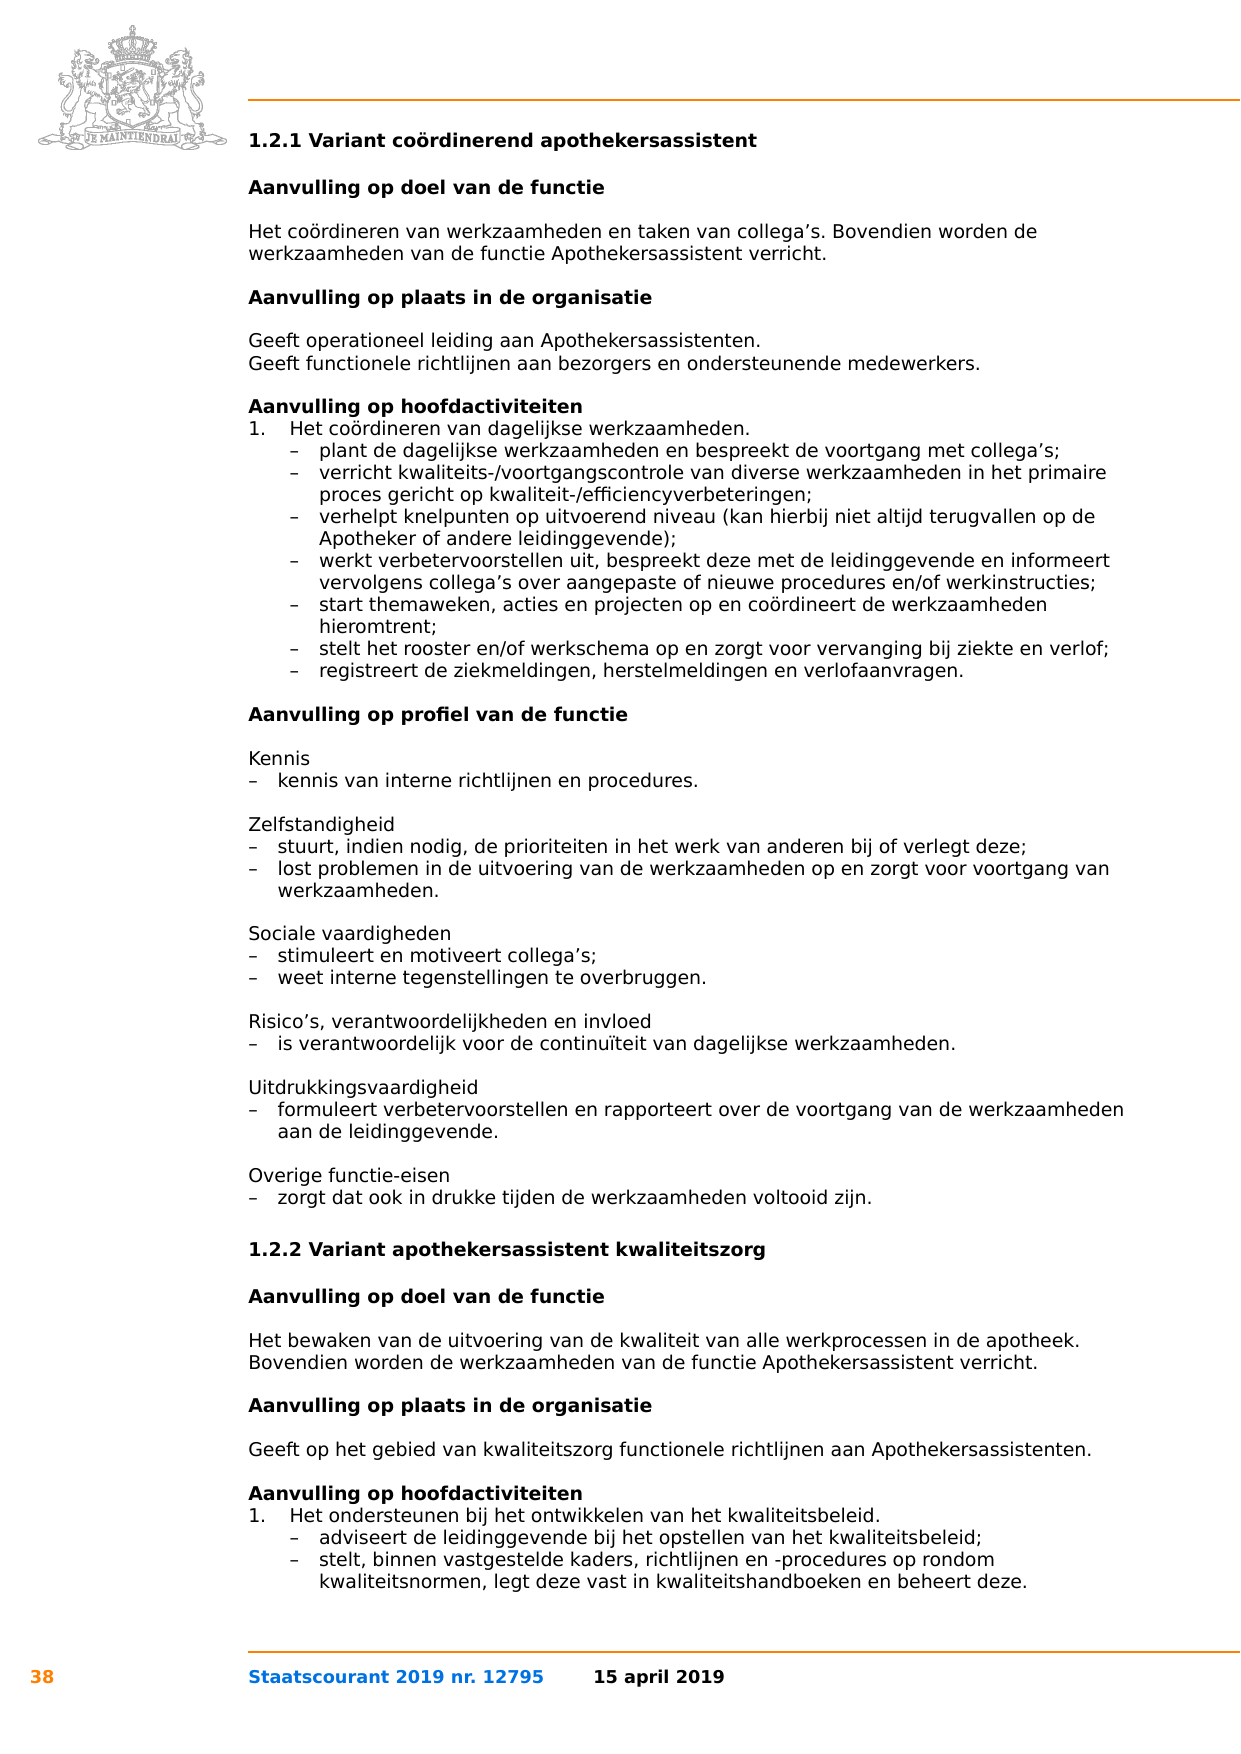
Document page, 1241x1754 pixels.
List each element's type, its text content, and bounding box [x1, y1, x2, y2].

text – formuleert verbetervoorstellen en rapporteert over de voortgang van de werkzaamheden aan de leidinggevende. [248, 1099, 1163, 1143]
text – lost problemen in de uitvoering van de werkzaamheden op en zorgt voor voortgang van werkzaamheden. [248, 857, 1163, 901]
text – start themaweken, acties en projecten op en coördineert de werkzaamheden hieromtrent; [289, 594, 1163, 638]
subtitle Aanvulling op hoofdactiviteiten [248, 396, 1163, 418]
text Geeft operationeel leiding aan Apothekersassistenten. [248, 330, 1163, 352]
text Het bewaken van de uitvoering van de kwaliteit van alle werkprocessen in de apotheek. Bovendien worden de werkzaamheden van de functie Apothekersassistent verricht. [248, 1329, 1163, 1373]
text – weet interne tegenstellingen te overbruggen. [248, 967, 1163, 989]
text – stimuleert en motiveert collega’s; [248, 945, 1163, 967]
text Sociale vaardigheden [248, 923, 1163, 945]
subtitle 1.2.1 Variant coördinerend apothekersassistent [248, 130, 1163, 152]
subtitle Aanvulling op profiel van de functie [248, 704, 1163, 726]
text Overige functie-eisen [248, 1165, 1163, 1187]
text – zorgt dat ook in drukke tijden de werkzaamheden voltooid zijn. [248, 1187, 1163, 1209]
text – stelt het rooster en/of werkschema op en zorgt voor vervanging bij ziekte en verlof; [289, 638, 1163, 660]
text Kennis [248, 748, 1163, 770]
text – kennis van interne richtlijnen en procedures. [248, 770, 1163, 792]
subtitle Aanvulling op plaats in de organisatie [248, 287, 1163, 308]
text Uitdrukkingsvaardigheid [248, 1077, 1163, 1099]
text Risico’s, verantwoordelijkheden en invloed [248, 1011, 1163, 1033]
text – plant de dagelijkse werkzaamheden en bespreekt de voortgang met collega’s; [289, 440, 1163, 462]
text – verricht kwaliteits-/voortgangscontrole van diverse werkzaamheden in het primaire proces gericht op kwaliteit-/efficiencyverbeteringen; [289, 462, 1163, 506]
text – adviseert de leidinggevende bij het opstellen van het kwaliteitsbeleid; [289, 1527, 1163, 1549]
text – registreert de ziekmeldingen, herstelmeldingen en verlofaanvragen. [289, 660, 1163, 682]
text Geeft op het gebied van kwaliteitszorg functionele richtlijnen aan Apothekersassistenten. [248, 1439, 1163, 1461]
text Het coördineren van werkzaamheden en taken van collega’s. Bovendien worden de werkzaamheden van de functie Apothekersassistent verricht. [248, 221, 1163, 265]
subtitle Aanvulling op doel van de functie [248, 177, 1163, 199]
text – werkt verbetervoorstellen uit, bespreekt deze met de leidinggevende en informeert vervolgens collega’s over aangepaste of nieuwe procedures en/of werkinstructies; [289, 550, 1163, 594]
text Zelfstandigheid [248, 813, 1163, 836]
text – stelt, binnen vastgestelde kaders, richtlijnen en -procedures op rondom kwaliteitsnormen, legt deze vast in kwaliteitshandboeken en beheert deze. [289, 1549, 1163, 1593]
text 1. Het coördineren van dagelijkse werkzaamheden. [248, 418, 1163, 440]
subtitle 1.2.2 Variant apothekersassistent kwaliteitszorg [248, 1239, 1163, 1261]
picture [38, 25, 227, 150]
text – verhelpt knelpunten op uitvoerend niveau (kan hierbij niet altijd terugvallen op de Apotheker of andere leidinggevende); [289, 506, 1163, 550]
subtitle Aanvulling op plaats in de organisatie [248, 1395, 1163, 1417]
subtitle Aanvulling op hoofdactiviteiten [248, 1483, 1163, 1505]
text – stuurt, indien nodig, de prioriteiten in het werk van anderen bij of verlegt deze; [248, 836, 1163, 857]
text 1. Het ondersteunen bij het ontwikkelen van het kwaliteitsbeleid. [248, 1505, 1163, 1527]
subtitle Aanvulling op doel van de functie [248, 1286, 1163, 1308]
text – is verantwoordelijk voor de continuïteit van dagelijkse werkzaamheden. [248, 1033, 1163, 1055]
text Geeft functionele richtlijnen aan bezorgers en ondersteunende medewerkers. [248, 352, 1163, 374]
